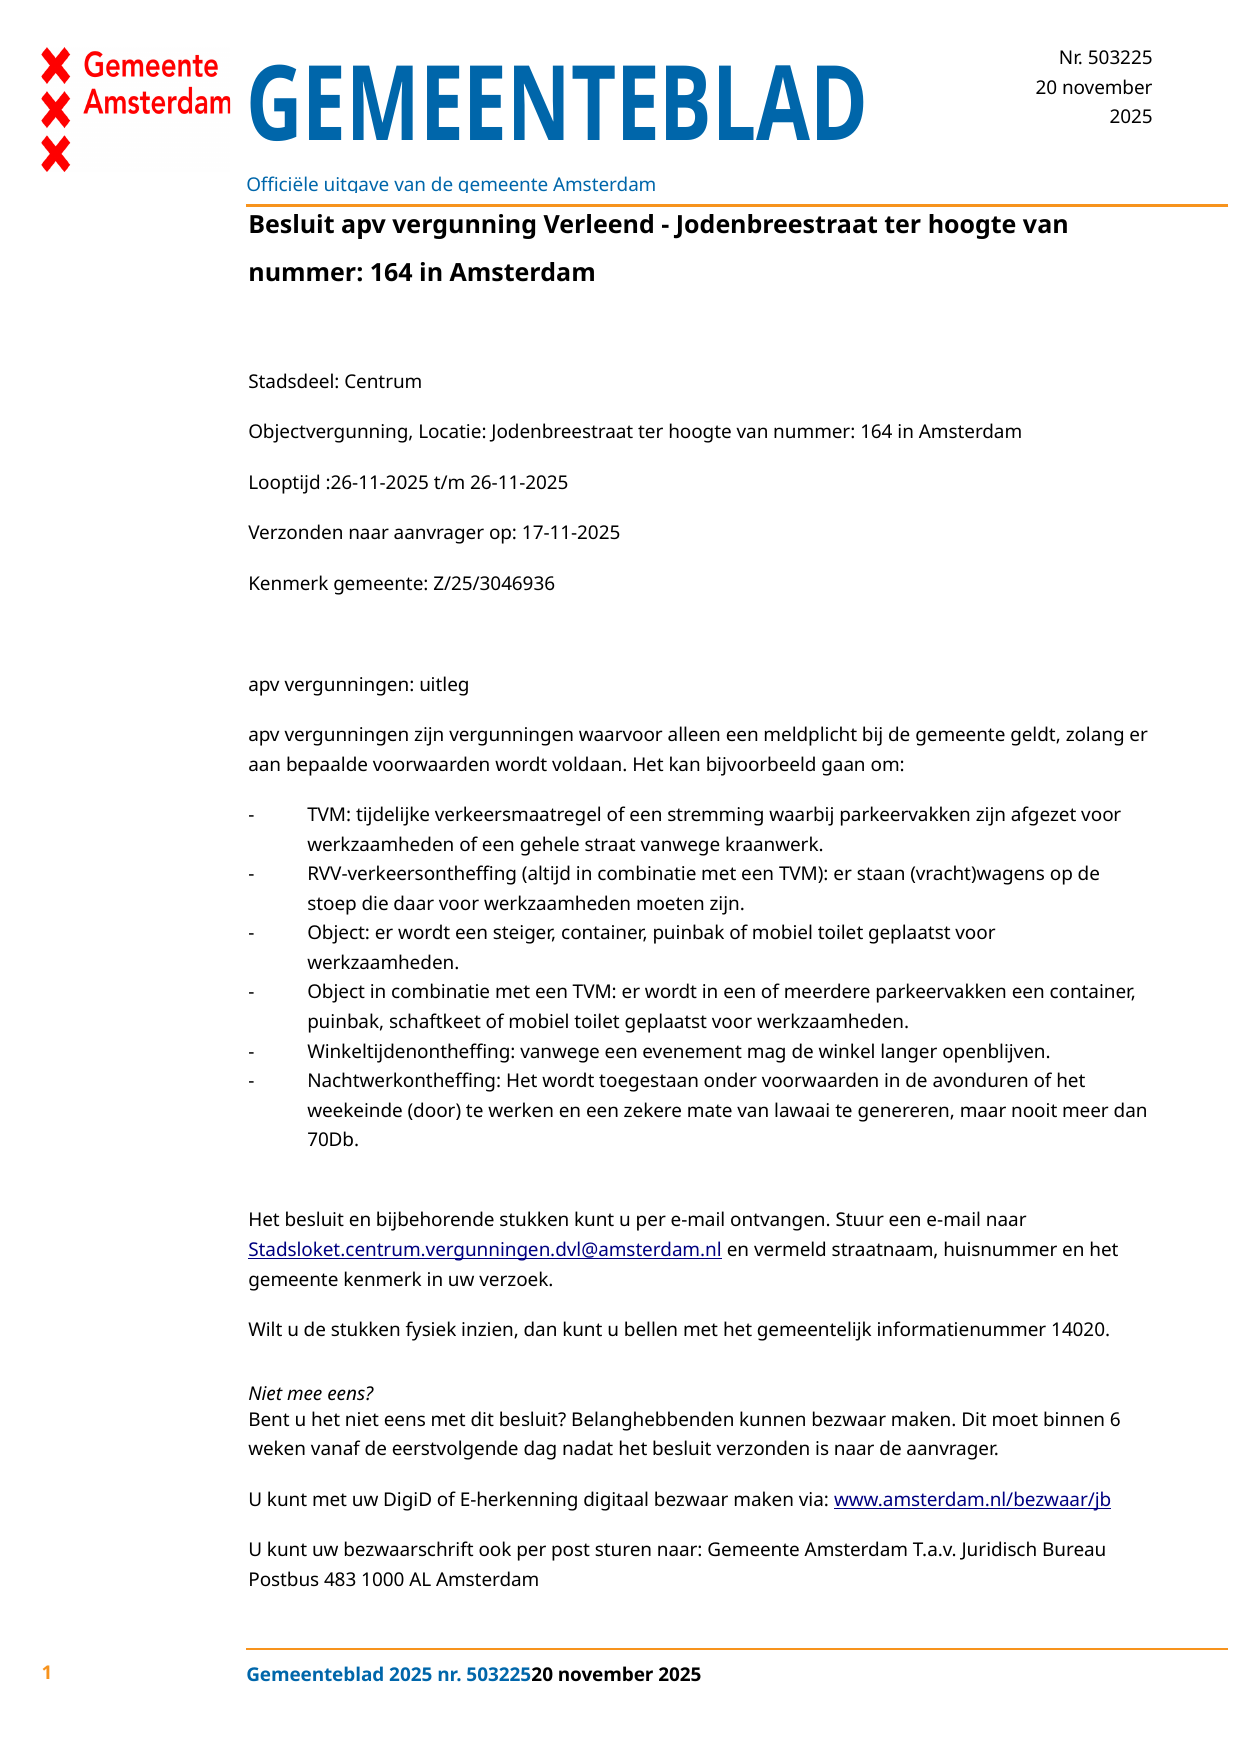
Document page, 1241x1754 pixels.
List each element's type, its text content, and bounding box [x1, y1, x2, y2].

list TVM: tijdelijke verkeersmaatregel of een stremming waarbij parkeervakken zijn afgezet voor werkzaamheden of een gehele straat vanwege kraanwerk. [248, 801, 1152, 857]
list Object: er wordt een steiger, container, puinbak of mobiel toilet geplaatst voor werkzaamheden. [248, 919, 1152, 975]
text Kenmerk gemeente: Z/25/3046936 [248, 570, 1152, 596]
list RVV-verkeersontheffing (altijd in combinatie met een TVM): er staan (vracht)wagens op de stoep die daar voor werkzaamheden moeten zijn. [248, 860, 1152, 916]
text Looptijd :26-11-2025 t/m 26-11-2025 [248, 469, 1152, 495]
text Stadsdeel: Centrum [248, 368, 1152, 394]
text Objectvergunning, Locatie: Jodenbreestraat ter hoogte van nummer: 164 in Amsterdam [248, 419, 1152, 444]
picture [41, 47, 231, 172]
text U kunt uw bezwaarschrift ook per post sturen naar: Gemeente Amsterdam T.a.v. Juridisch Bureau Postbus 483 1000 AL Amsterdam [248, 1536, 1152, 1592]
list Object in combinatie met een TVM: er wordt in een of meerdere parkeervakken een container, puinbak, schaftkeet of mobiel toilet geplaatst voor werkzaamheden. [248, 979, 1152, 1034]
text Niet mee eens? [248, 1380, 1152, 1406]
text apv vergunningen zijn vergunningen waarvoor alleen een meldplicht bij de gemeente geldt, zolang er aan bepaalde voorwaarden wordt voldaan. Het kan bijvoorbeeld gaan om: [248, 721, 1152, 777]
text Wilt u de stukken fysiek inzien, dan kunt u bellen met het gemeentelijk informatienummer 14020. [248, 1316, 1152, 1342]
text Het besluit en bijbehorende stukken kunt u per e-mail ontvangen. Stuur een e-mail naar Stadsloket.centrum.vergunningen.dvl@amsterdam.nl en vermeld straatnaam, huisnummer en het gemeente kenmerk in uw verzoek. [248, 1207, 1152, 1292]
text Besluit apv vergunning Verleend - Jodenbreestraat ter hoogte van nummer: 164 in Amsterdam [248, 207, 1152, 288]
list Nachtwerkontheffing: Het wordt toegestaan onder voorwaarden in de avonduren of het weekeinde (door) te werken en een zekere mate van lawaai te genereren, maar nooit meer dan 70Db. [248, 1067, 1152, 1152]
text Bent u het niet eens met dit besluit? Belanghebbenden kunnen bezwaar maken. Dit moet binnen 6 weken vanaf de eerstvolgende dag nadat het besluit verzonden is naar de aanvrager. [248, 1406, 1152, 1461]
list Winkeltijdenontheffing: vanwege een evenement mag de winkel langer openblijven. [248, 1038, 1152, 1064]
text apv vergunningen: uitleg [248, 671, 1152, 697]
text Verzonden naar aanvrager op: 17-11-2025 [248, 519, 1152, 545]
text U kunt met uw DigiD of E-herkenning digitaal bezwaar maken via: www.amsterdam.nl/bezwaar/jb [248, 1486, 1152, 1512]
